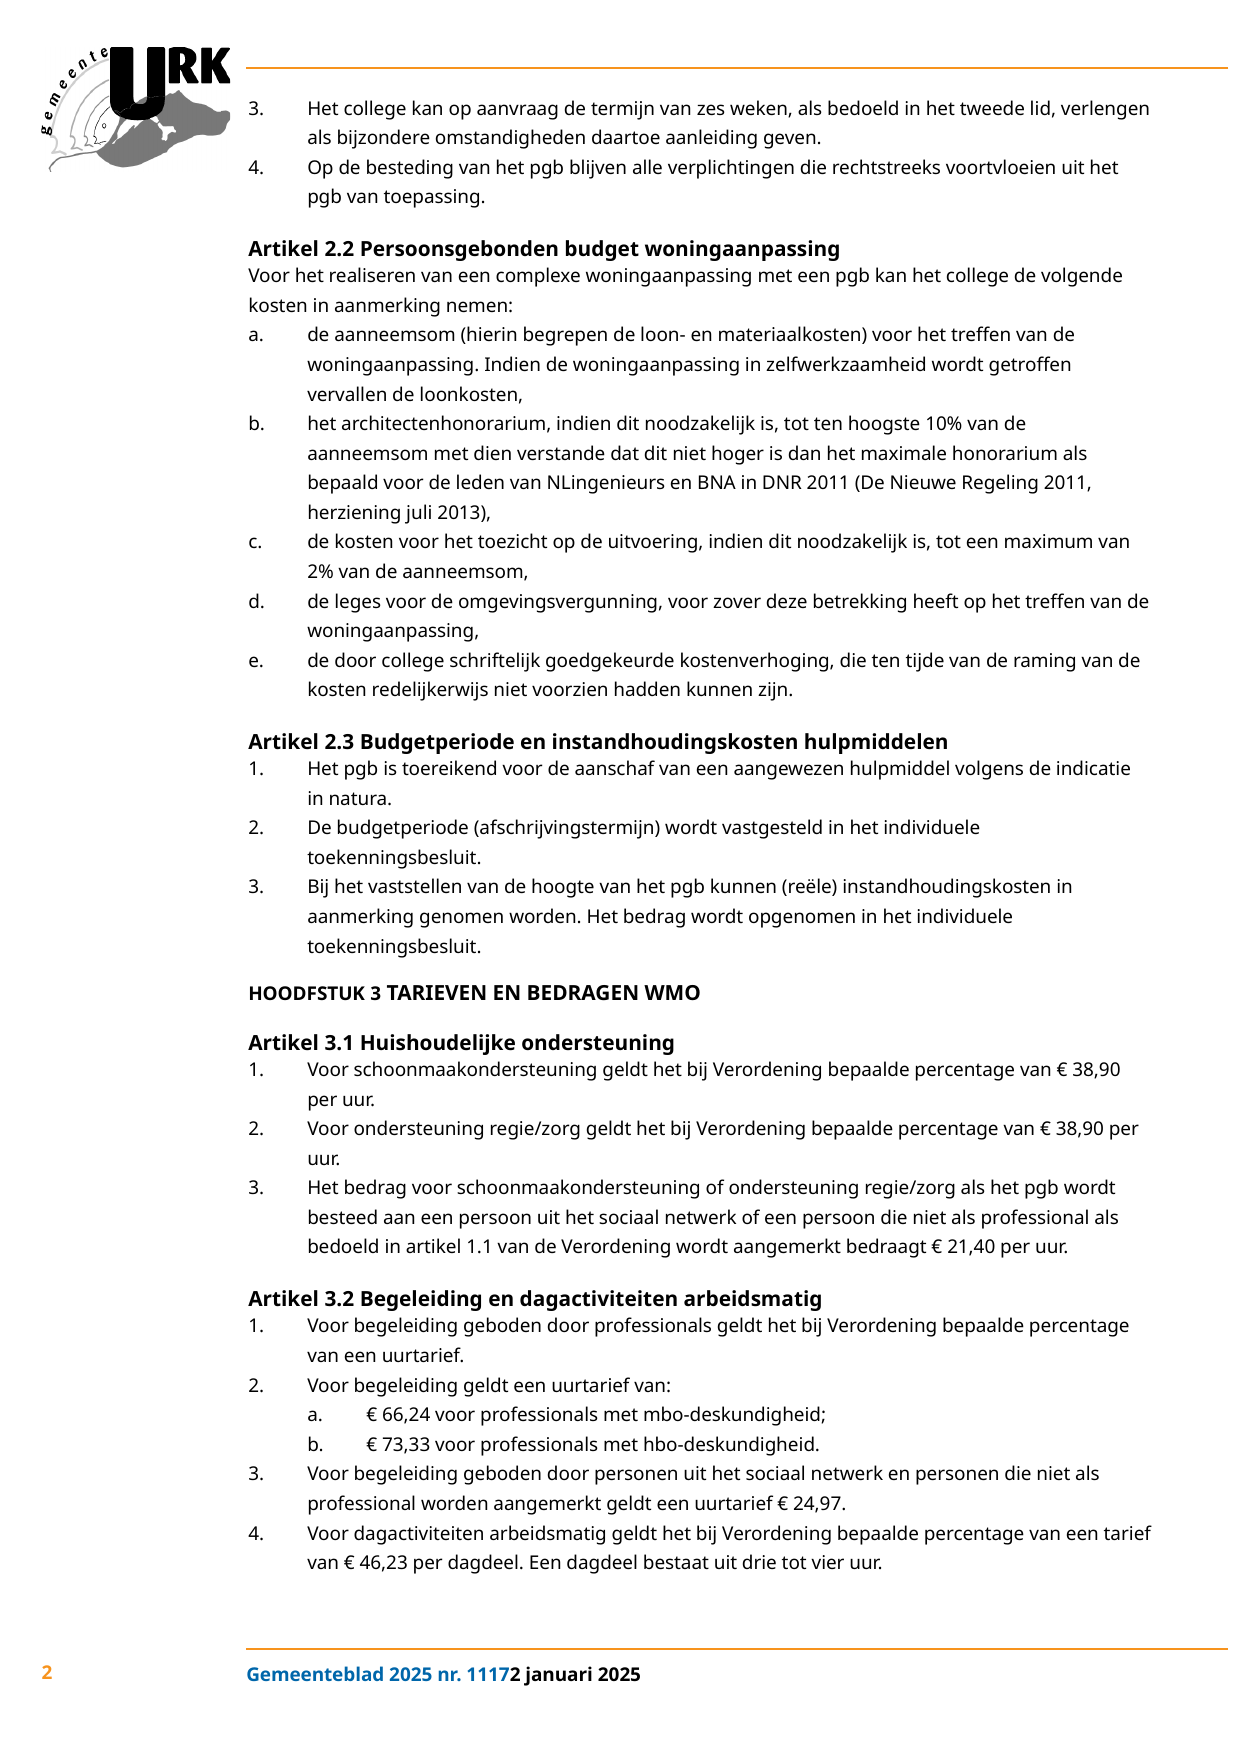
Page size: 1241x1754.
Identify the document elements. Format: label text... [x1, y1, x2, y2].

text Voor het realiseren van een complexe woningaanpassing met een pgb kan het college de volgende kosten in aanmerking nemen: [248, 262, 1152, 318]
list Op de besteding van het pgb blijven alle verplichtingen die rechtstreeks voortvloeien uit het pgb van toepassing. [248, 154, 1152, 209]
list Het college kan op aanvraag de termijn van zes weken, als bedoeld in het tweede lid, verlengen als bijzondere omstandigheden daartoe aanleiding geven. [248, 95, 1152, 150]
list Bij het vaststellen van de hoogte van het pgb kunnen (reële) instandhoudingskosten in aanmerking genomen worden. Het bedrag wordt opgenomen in het individuele toekenningsbesluit. [248, 874, 1152, 959]
list De budgetperiode (afschrijvingstermijn) wordt vastgesteld in het individuele toekenningsbesluit. [248, 814, 1152, 870]
list de aanneemsom (hierin begrepen de loon- en materiaalkosten) voor het treffen van de woningaanpassing. Indien de woningaanpassing in zelfwerkzaamheid wordt getroffen vervallen de loonkosten, [248, 322, 1152, 406]
list € 66,24 voor professionals met mbo-deskundigheid; [307, 1401, 1152, 1427]
text HOODFSTUK 3 TARIEVEN EN BEDRAGEN WMO [248, 978, 1152, 1007]
list het architectenhonorarium, indien dit noodzakelijk is, tot ten hoogste 10% van de aanneemsom met dien verstande dat dit niet hoger is dan het maximale honorarium als bepaald voor de leden van NLingenieurs en BNA in DNR 2011 (De Nieuwe Regeling 2011, herziening juli 2013), [248, 410, 1152, 525]
text Artikel 2.3 Budgetperiode en instandhoudingskosten hulpmiddelen [248, 727, 1152, 755]
list Voor begeleiding geboden door personen uit het sociaal netwerk en personen die niet als professional worden aangemerkt geldt een uurtarief € 24,97. [248, 1461, 1152, 1516]
list Voor dagactiviteiten arbeidsmatig geldt het bij Verordening bepaalde percentage van een tarief van € 46,23 per dagdeel. Een dagdeel bestaat uit drie tot vier uur. [248, 1520, 1152, 1575]
list Het bedrag voor schoonmaakondersteuning of ondersteuning regie/zorg als het pgb wordt besteed aan een persoon uit het sociaal netwerk of een persoon die niet als professional als bedoeld in artikel 1.1 van de Verordening wordt aangemerkt bedraagt € 21,40 per uur. [248, 1174, 1152, 1259]
text Artikel 3.2 Begeleiding en dagactiviteiten arbeidsmatig [248, 1284, 1152, 1313]
list Het pgb is toereikend voor de aanschaf van een aangewezen hulpmiddel volgens de indicatie in natura. [248, 755, 1152, 811]
list Voor schoonmaakondersteuning geldt het bij Verordening bepaalde percentage van € 38,90 per uur. [248, 1056, 1152, 1112]
text Artikel 2.2 Persoonsgebonden budget woningaanpassing [248, 234, 1152, 262]
list Voor begeleiding geboden door professionals geldt het bij Verordening bepaalde percentage van een uurtarief. [248, 1313, 1152, 1368]
list de door college schriftelijk goedgekeurde kostenverhoging, die ten tijde van de raming van de kosten redelijkerwijs niet voorzien hadden kunnen zijn. [248, 647, 1152, 702]
list de leges voor de omgevingsvergunning, voor zover deze betrekking heeft op het treffen van de woningaanpassing, [248, 588, 1152, 643]
list Voor ondersteuning regie/zorg geldt het bij Verordening bepaalde percentage van € 38,90 per uur. [248, 1115, 1152, 1171]
list Voor begeleiding geldt een uurtarief van: [248, 1372, 1152, 1397]
list de kosten voor het toezicht op de uitvoering, indien dit noodzakelijk is, tot een maximum van 2% van de aanneemsom, [248, 529, 1152, 584]
picture [41, 47, 231, 172]
text Artikel 3.1 Huishoudelijke ondersteuning [248, 1028, 1152, 1056]
list € 73,33 voor professionals met hbo-deskundigheid. [307, 1431, 1152, 1457]
